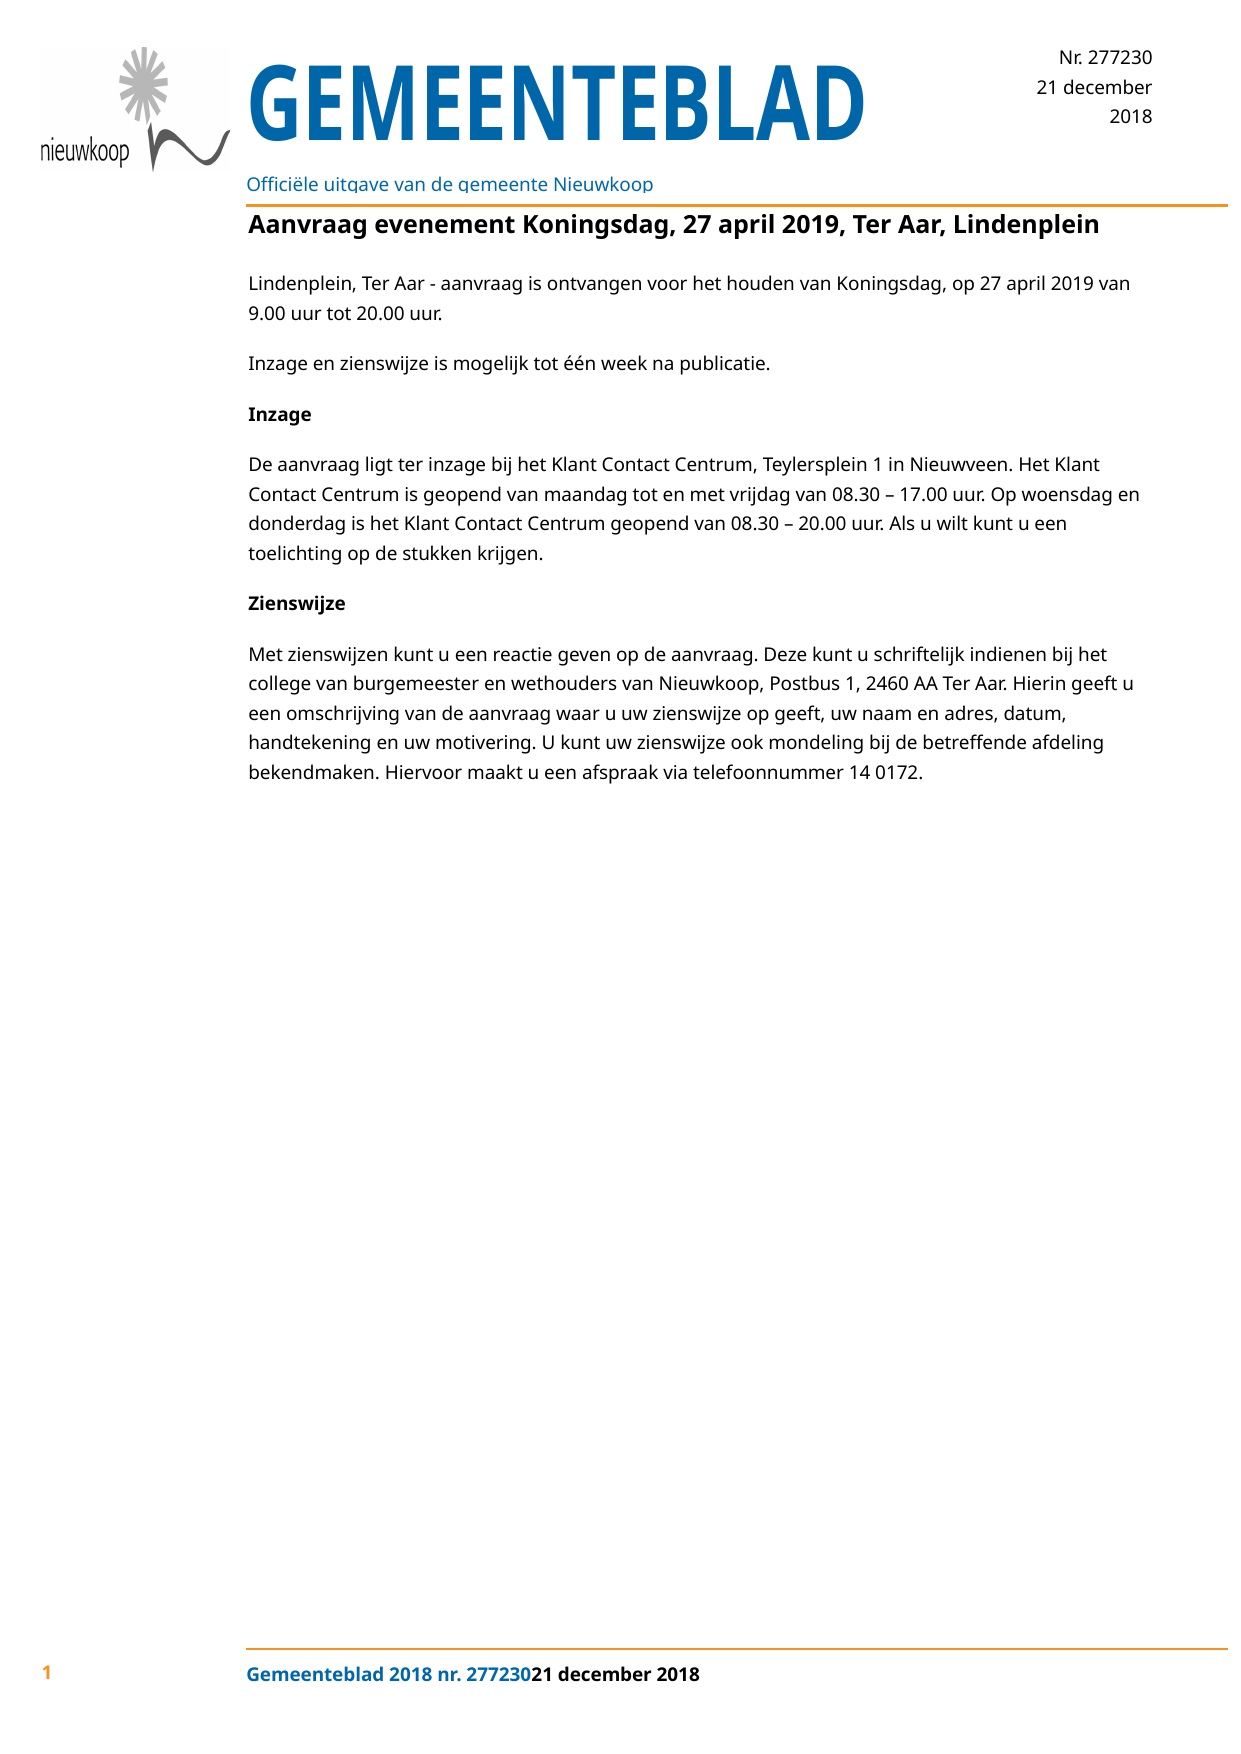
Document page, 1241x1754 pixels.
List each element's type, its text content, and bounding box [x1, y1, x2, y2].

text De aanvraag ligt ter inzage bij het Klant Contact Centrum, Teylersplein 1 in Nieuwveen. Het Klant Contact Centrum is geopend van maandag tot en met vrijdag van 08.30 – 17.00 uur. Op woensdag en donderdag is het Klant Contact Centrum geopend van 08.30 – 20.00 uur. Als u wilt kunt u een toelichting op de stukken krijgen. [248, 451, 1152, 566]
picture [41, 47, 231, 172]
text Inzage [248, 401, 1152, 426]
text Zienswijze [248, 590, 1152, 616]
text Lindenplein, Ter Aar - aanvraag is ontvangen voor het houden van Koningsdag, op 27 april 2019 van 9.00 uur tot 20.00 uur. [248, 270, 1152, 326]
text Met zienswijzen kunt u een reactie geven op de aanvraag. Deze kunt u schriftelijk indienen bij het college van burgemeester en wethouders van Nieuwkoop, Postbus 1, 2460 AA Ter Aar. Hierin geeft u een omschrijving van de aanvraag waar u uw zienswijze op geeft, uw naam en adres, datum, handtekening en uw motivering. U kunt uw zienswijze ook mondeling bij de betreffende afdeling bekendmaken. Hiervoor maakt u een afspraak via telefoonnummer 14 0172. [248, 641, 1152, 785]
text Aanvraag evenement Koningsdag, 27 april 2019, Ter Aar, Lindenplein [248, 207, 1152, 241]
text Inzage en zienswijze is mogelijk tot één week na publicatie. [248, 350, 1152, 376]
